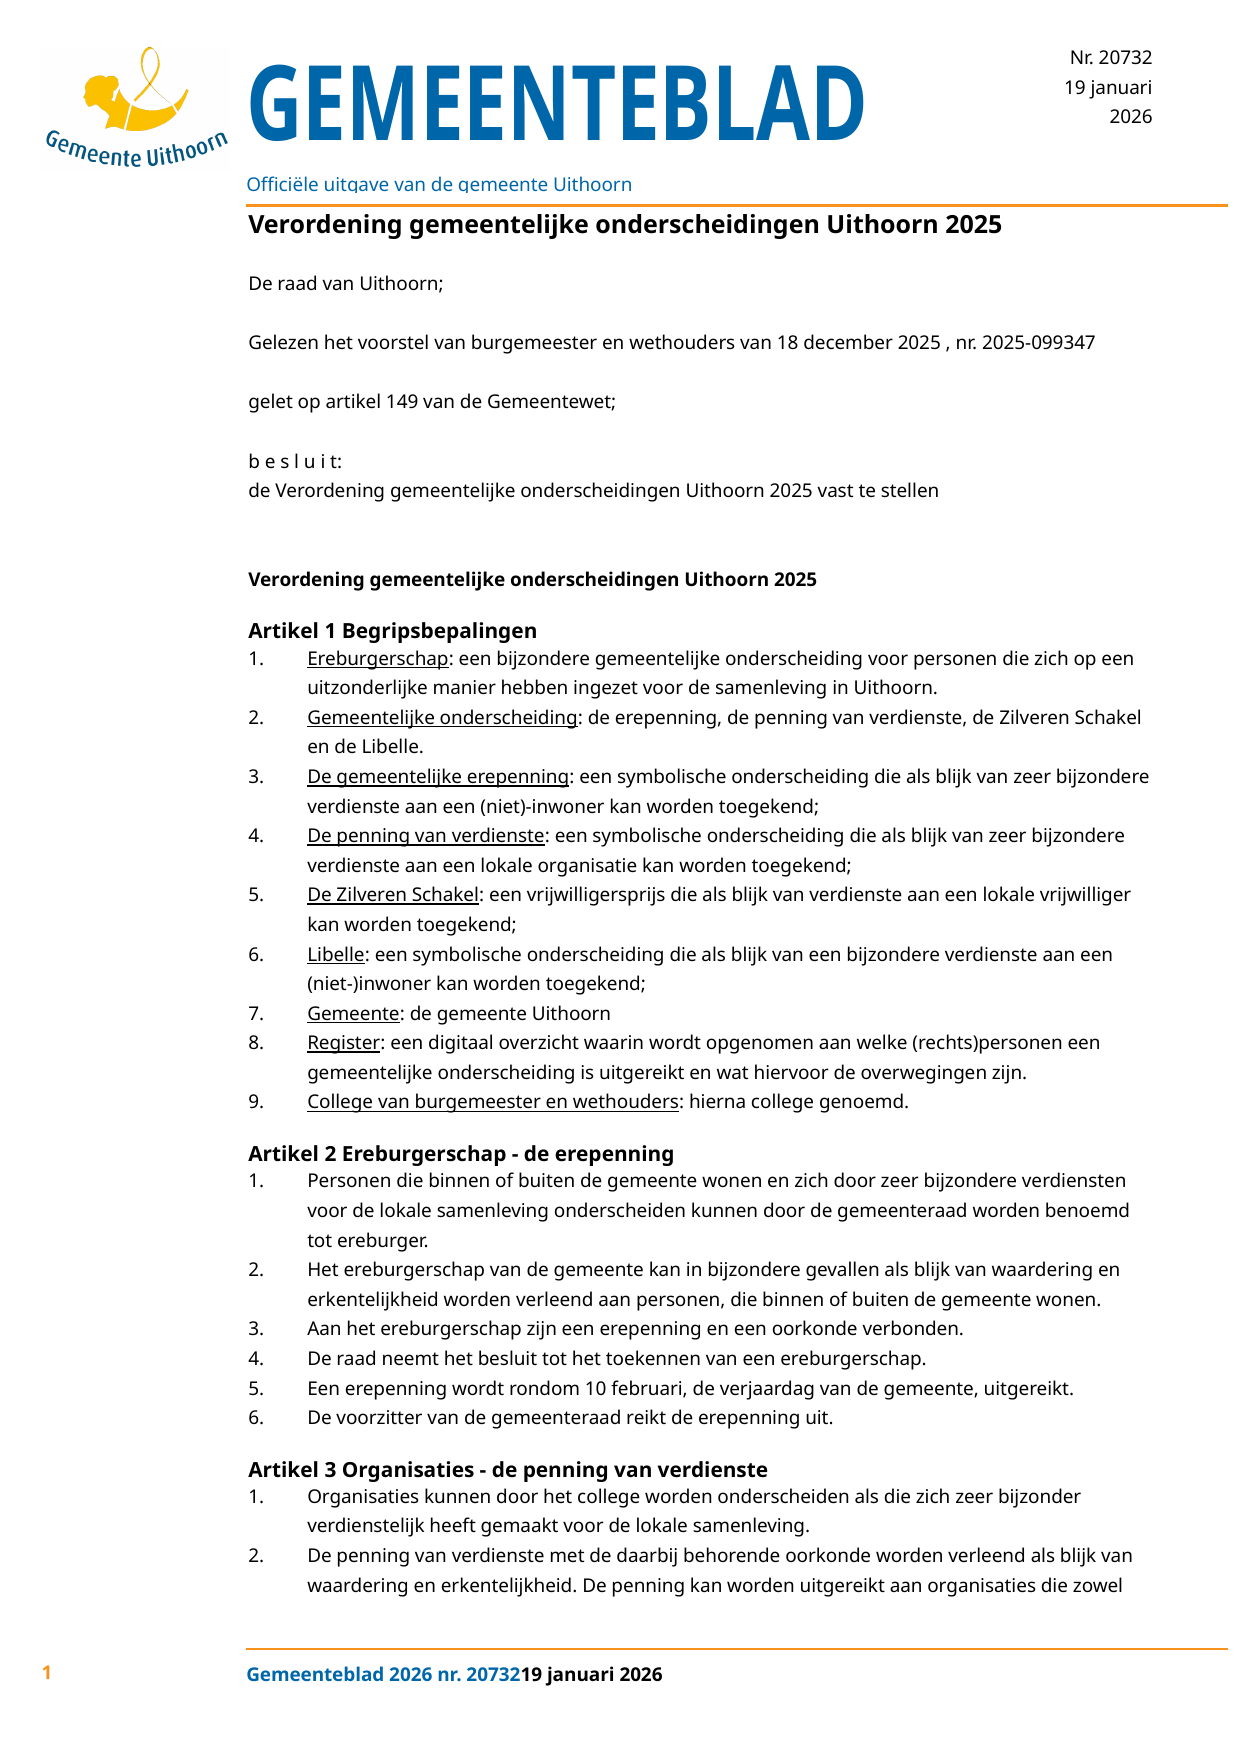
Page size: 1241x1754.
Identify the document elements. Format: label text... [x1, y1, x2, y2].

list Gemeente: de gemeente Uithoorn [248, 1000, 1152, 1026]
list Het ereburgerschap van de gemeente kan in bijzondere gevallen als blijk van waardering en erkentelijkheid worden verleend aan personen, die binnen of buiten de gemeente wonen. [248, 1256, 1152, 1312]
text De raad van Uithoorn; [248, 270, 1152, 296]
list De penning van verdienste met de daarbij behorende oorkonde worden verleend als blijk van waardering en erkentelijkheid. De penning kan worden uitgereikt aan organisaties die zowel [248, 1542, 1152, 1598]
text de Verordening gemeentelijke onderscheidingen Uithoorn 2025 vast te stellen [248, 477, 1152, 503]
text b e s l u i t: [248, 448, 1152, 473]
list Ereburgerschap: een bijzondere gemeentelijke onderscheiding voor personen die zich op een uitzonderlijke manier hebben ingezet voor de samenleving in Uithoorn. [248, 645, 1152, 700]
list De gemeentelijke erepenning: een symbolische onderscheiding die als blijk van zeer bijzondere verdienste aan een (niet)-inwoner kan worden toegekend; [248, 763, 1152, 819]
list Register: een digitaal overzicht waarin wordt opgenomen aan welke (rechts)personen een gemeentelijke onderscheiding is uitgereikt en wat hiervoor de overwegingen zijn. [248, 1029, 1152, 1085]
list De voorzitter van de gemeenteraad reikt de erepenning uit. [248, 1404, 1152, 1430]
list Personen die binnen of buiten de gemeente wonen en zich door zeer bijzondere verdiensten voor de lokale samenleving onderscheiden kunnen door de gemeenteraad worden benoemd tot ereburger. [248, 1168, 1152, 1252]
text gelet op artikel 149 van de Gemeentewet; [248, 389, 1152, 414]
list De raad neemt het besluit tot het toekennen van een ereburgerschap. [248, 1345, 1152, 1371]
text Artikel 1 Begripsbepalingen [248, 617, 1152, 645]
text Artikel 3 Organisaties - de penning van verdienste [248, 1455, 1152, 1483]
list College van burgemeester en wethouders: hierna college genoemd. [248, 1089, 1152, 1114]
list Een erepenning wordt rondom 10 februari, de verjaardag van de gemeente, uitgereikt. [248, 1375, 1152, 1400]
text Artikel 2 Ereburgerschap - de erepenning [248, 1139, 1152, 1168]
picture [41, 47, 231, 172]
list De Zilveren Schakel: een vrijwilligersprijs die als blijk van verdienste aan een lokale vrijwilliger kan worden toegekend; [248, 882, 1152, 937]
text Verordening gemeentelijke onderscheidingen Uithoorn 2025 [248, 566, 1152, 592]
list Organisaties kunnen door het college worden onderscheiden als die zich zeer bijzonder verdienstelijk heeft gemaakt voor de lokale samenleving. [248, 1483, 1152, 1538]
list De penning van verdienste: een symbolische onderscheiding die als blijk van zeer bijzondere verdienste aan een lokale organisatie kan worden toegekend; [248, 822, 1152, 878]
list Aan het ereburgerschap zijn een erepenning en een oorkonde verbonden. [248, 1316, 1152, 1341]
list Gemeentelijke onderscheiding: de erepenning, de penning van verdienste, de Zilveren Schakel en de Libelle. [248, 704, 1152, 759]
list Libelle: een symbolische onderscheiding die als blijk van een bijzondere verdienste aan een (niet-)inwoner kan worden toegekend; [248, 941, 1152, 996]
text Gelezen het voorstel van burgemeester en wethouders van 18 december 2025 , nr. 2025-099347 [248, 329, 1152, 355]
text Verordening gemeentelijke onderscheidingen Uithoorn 2025 [248, 207, 1152, 241]
